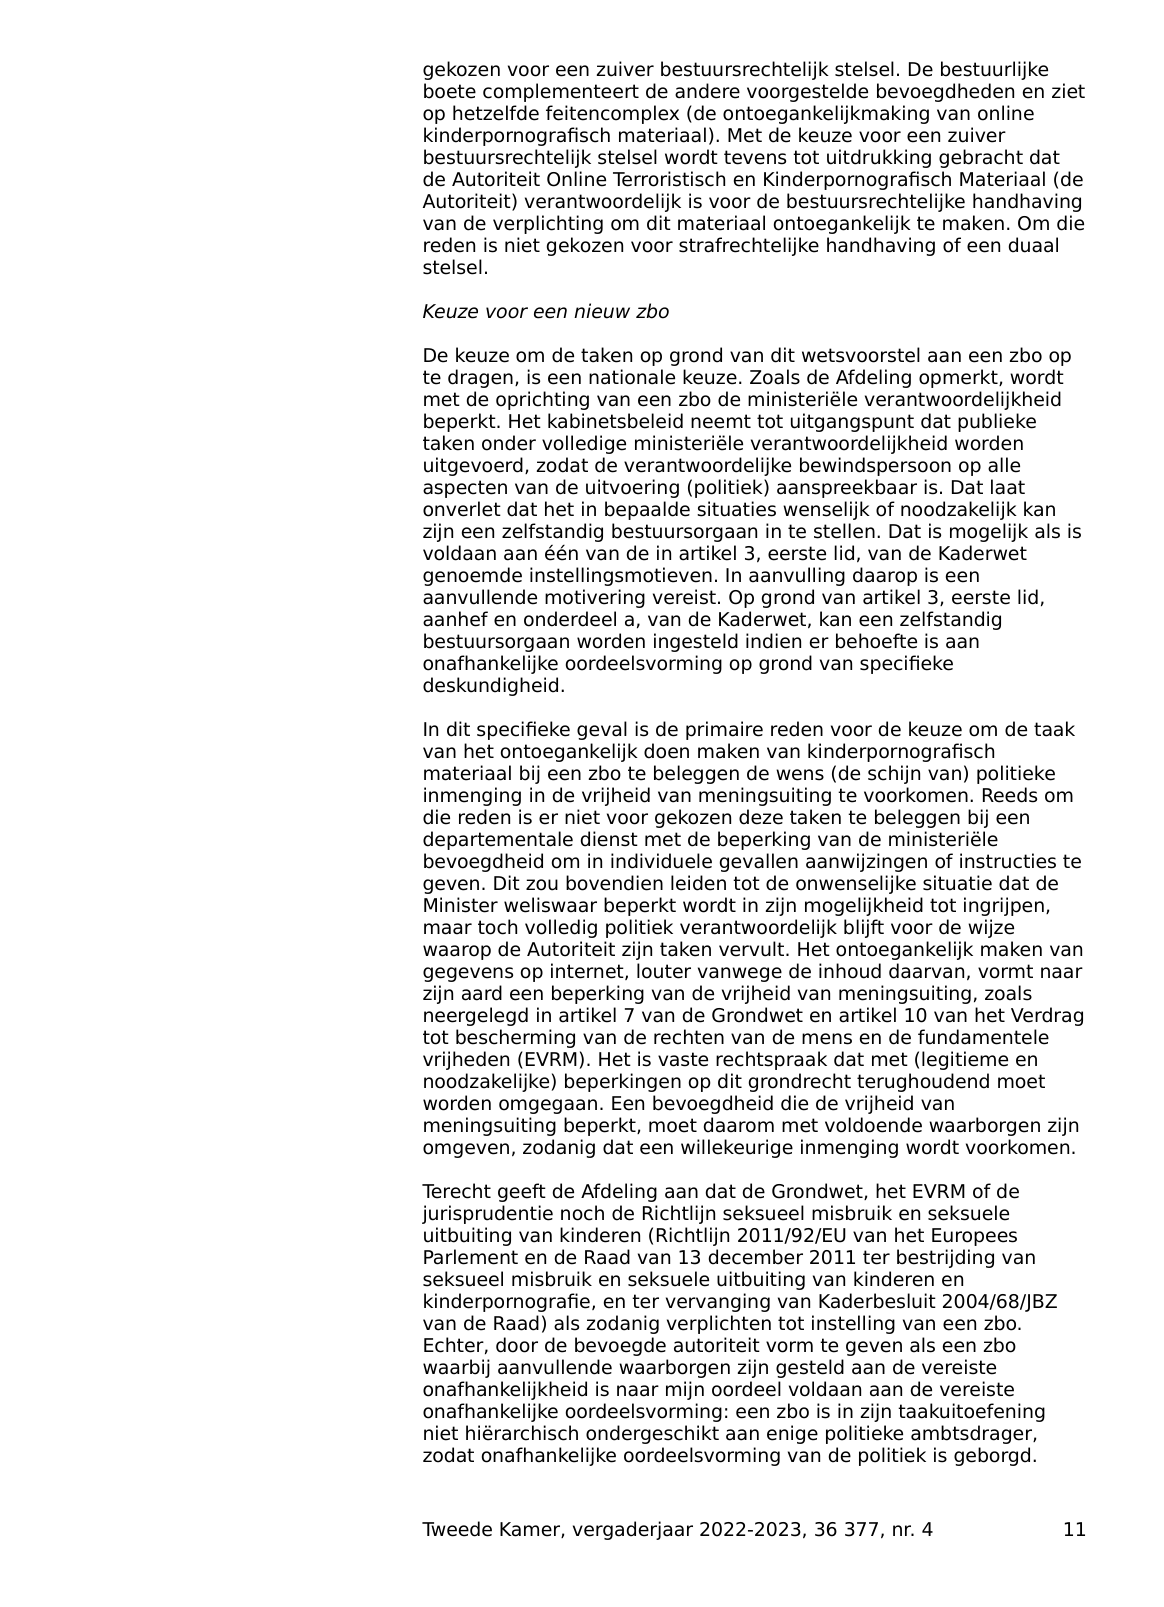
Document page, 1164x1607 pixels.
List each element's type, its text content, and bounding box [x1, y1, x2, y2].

subtitle Keuze voor een nieuw zbo [422, 301, 1087, 323]
text Terecht geeft de Afdeling aan dat de Grondwet, het EVRM of de jurisprudentie noch de Richtlijn seksueel misbruik en seksuele uitbuiting van kinderen (Richtlijn 2011/92/EU van het Europees Parlement en de Raad van 13 december 2011 ter bestrijding van seksueel misbruik en seksuele uitbuiting van kinderen en kinderpornografie, en ter vervanging van Kaderbesluit 2004/68/JBZ van de Raad) als zodanig verplichten tot instelling van een zbo. Echter, door de bevoegde autoriteit vorm te geven als een zbo waarbij aanvullende waarborgen zijn gesteld aan de vereiste onafhankelijkheid is naar mijn oordeel voldaan aan de vereiste onafhankelijke oordeelsvorming: een zbo is in zijn taakuitoefening niet hiërarchisch ondergeschikt aan enige politieke ambtsdrager, zodat onafhankelijke oordeelsvorming van de politiek is geborgd. [422, 1181, 1087, 1467]
text gekozen voor een zuiver bestuursrechtelijk stelsel. De bestuurlijke boete complementeert de andere voorgestelde bevoegdheden en ziet op hetzelfde feitencomplex (de ontoegankelijkmaking van online kinderpornografisch materiaal). Met de keuze voor een zuiver bestuursrechtelijk stelsel wordt tevens tot uitdrukking gebracht dat de Autoriteit Online Terroristisch en Kinderpornografisch Materiaal (de Autoriteit) verantwoordelijk is voor de bestuursrechtelijke handhaving van de verplichting om dit materiaal ontoegankelijk te maken. Om die reden is niet gekozen voor strafrechtelijke handhaving of een duaal stelsel. [422, 59, 1087, 279]
text In dit specifieke geval is de primaire reden voor de keuze om de taak van het ontoegankelijk doen maken van kinderpornografisch materiaal bij een zbo te beleggen de wens (de schijn van) politieke inmenging in de vrijheid van meningsuiting te voorkomen. Reeds om die reden is er niet voor gekozen deze taken te beleggen bij een departementale dienst met de beperking van de ministeriële bevoegdheid om in individuele gevallen aanwijzingen of instructies te geven. Dit zou bovendien leiden tot de onwenselijke situatie dat de Minister weliswaar beperkt wordt in zijn mogelijkheid tot ingrijpen, maar toch volledig politiek verantwoordelijk blijft voor de wijze waarop de Autoriteit zijn taken vervult. Het ontoegankelijk maken van gegevens op internet, louter vanwege de inhoud daarvan, vormt naar zijn aard een beperking van de vrijheid van meningsuiting, zoals neergelegd in artikel 7 van de Grondwet en artikel 10 van het Verdrag tot bescherming van de rechten van de mens en de fundamentele vrijheden (EVRM). Het is vaste rechtspraak dat met (legitieme en noodzakelijke) beperkingen op dit grondrecht terughoudend moet worden omgegaan. Een bevoegdheid die de vrijheid van meningsuiting beperkt, moet daarom met voldoende waarborgen zijn omgeven, zodanig dat een willekeurige inmenging wordt voorkomen. [422, 719, 1087, 1159]
text De keuze om de taken op grond van dit wetsvoorstel aan een zbo op te dragen, is een nationale keuze. Zoals de Afdeling opmerkt, wordt met de oprichting van een zbo de ministeriële verantwoordelijkheid beperkt. Het kabinetsbeleid neemt tot uitgangspunt dat publieke taken onder volledige ministeriële verantwoordelijkheid worden uitgevoerd, zodat de verantwoordelijke bewindspersoon op alle aspecten van de uitvoering (politiek) aanspreekbaar is. Dat laat onverlet dat het in bepaalde situaties wenselijk of noodzakelijk kan zijn een zelfstandig bestuursorgaan in te stellen. Dat is mogelijk als is voldaan aan één van de in artikel 3, eerste lid, van de Kaderwet genoemde instellingsmotieven. In aanvulling daarop is een aanvullende motivering vereist. Op grond van artikel 3, eerste lid, aanhef en onderdeel a, van de Kaderwet, kan een zelfstandig bestuursorgaan worden ingesteld indien er behoefte is aan onafhankelijke oordeelsvorming op grond van specifieke deskundigheid. [422, 345, 1087, 697]
